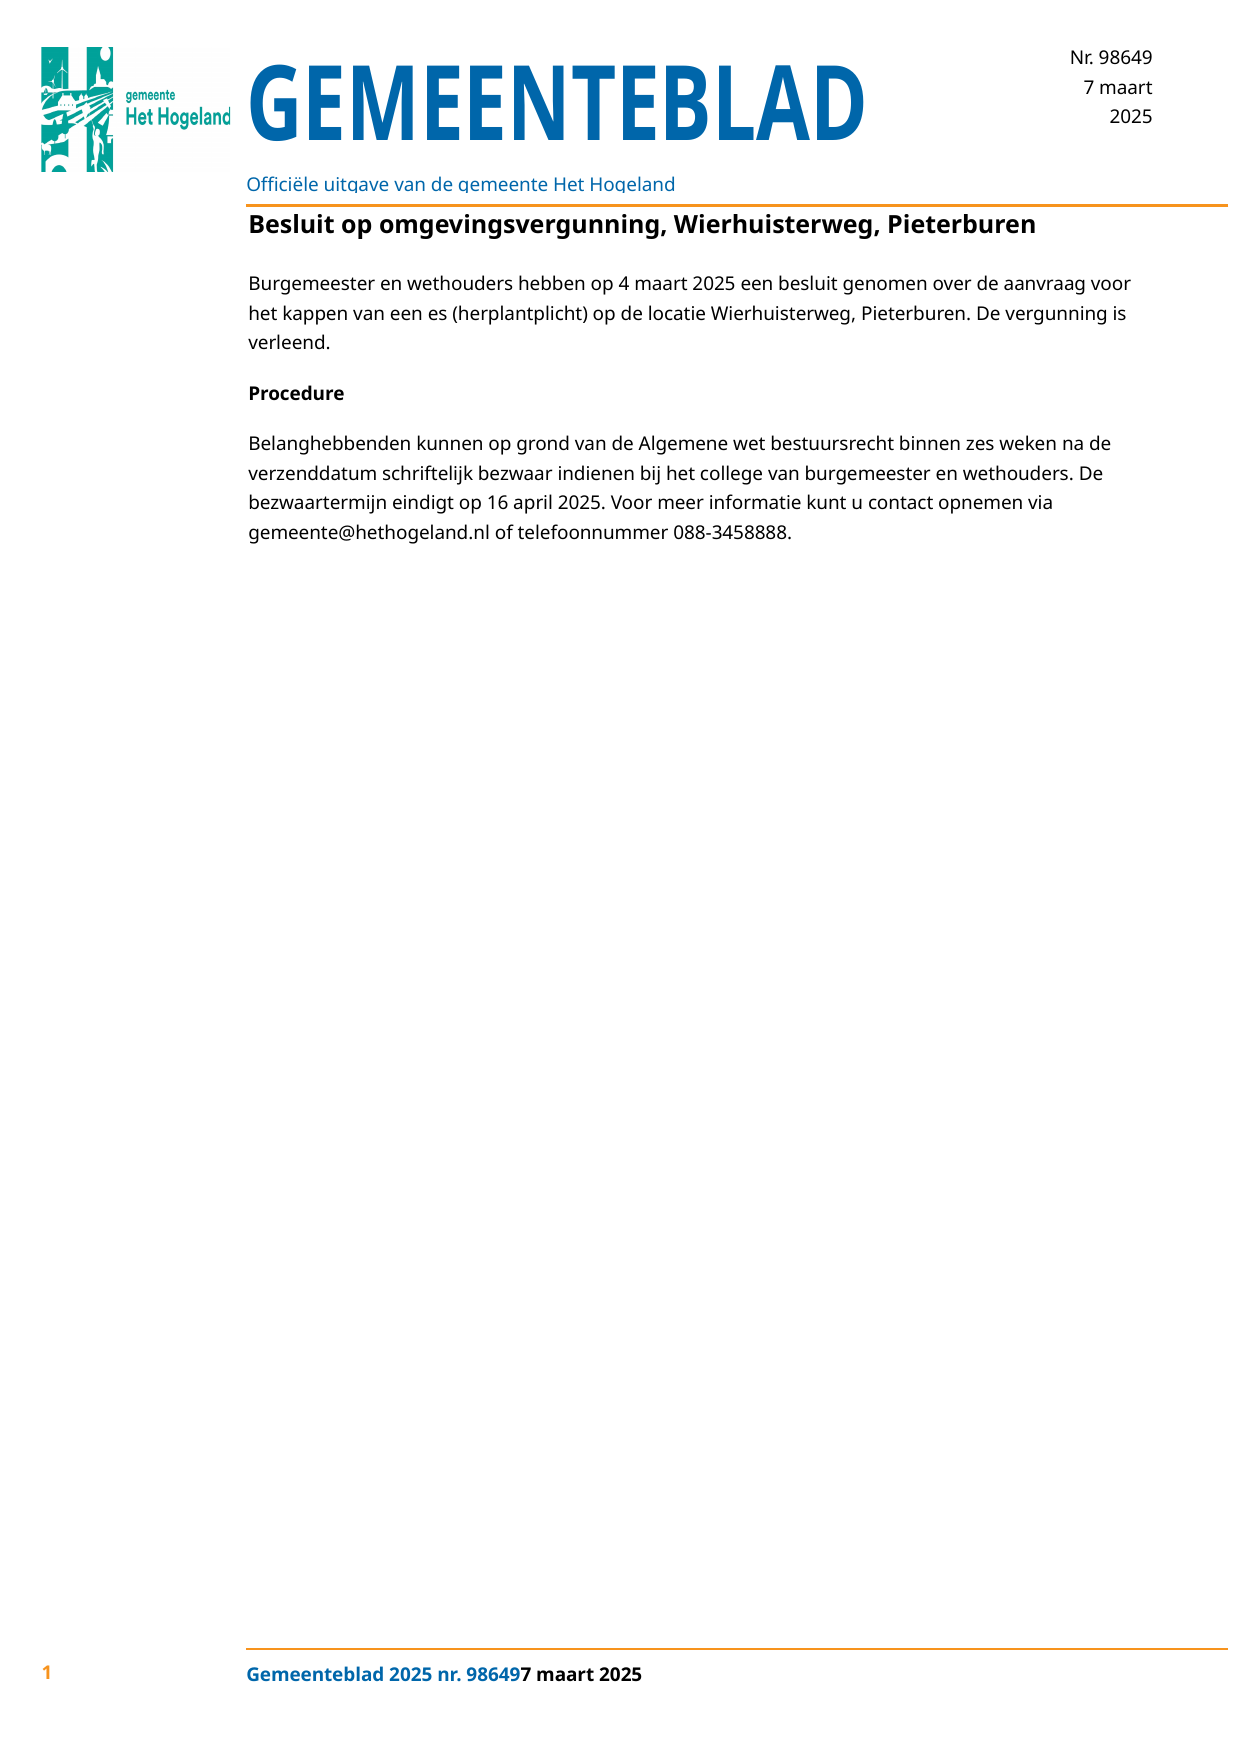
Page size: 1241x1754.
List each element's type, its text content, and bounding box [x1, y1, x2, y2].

text Besluit op omgevingsvergunning, Wierhuisterweg, Pieterburen [248, 207, 1152, 241]
text Burgemeester en wethouders hebben op 4 maart 2025 een besluit genomen over de aanvraag voor het kappen van een es (herplantplicht) op de locatie Wierhuisterweg, Pieterburen. De vergunning is verleend. [248, 270, 1152, 355]
text Procedure [248, 380, 1152, 406]
picture [41, 47, 231, 172]
text Belanghebbenden kunnen op grond van de Algemene wet bestuursrecht binnen zes weken na de verzenddatum schriftelijk bezwaar indienen bij het college van burgemeester en wethouders. De bezwaartermijn eindigt op 16 april 2025. Voor meer informatie kunt u contact opnemen via gemeente@hethogeland.nl of telefoonnummer 088-3458888. [248, 430, 1152, 545]
